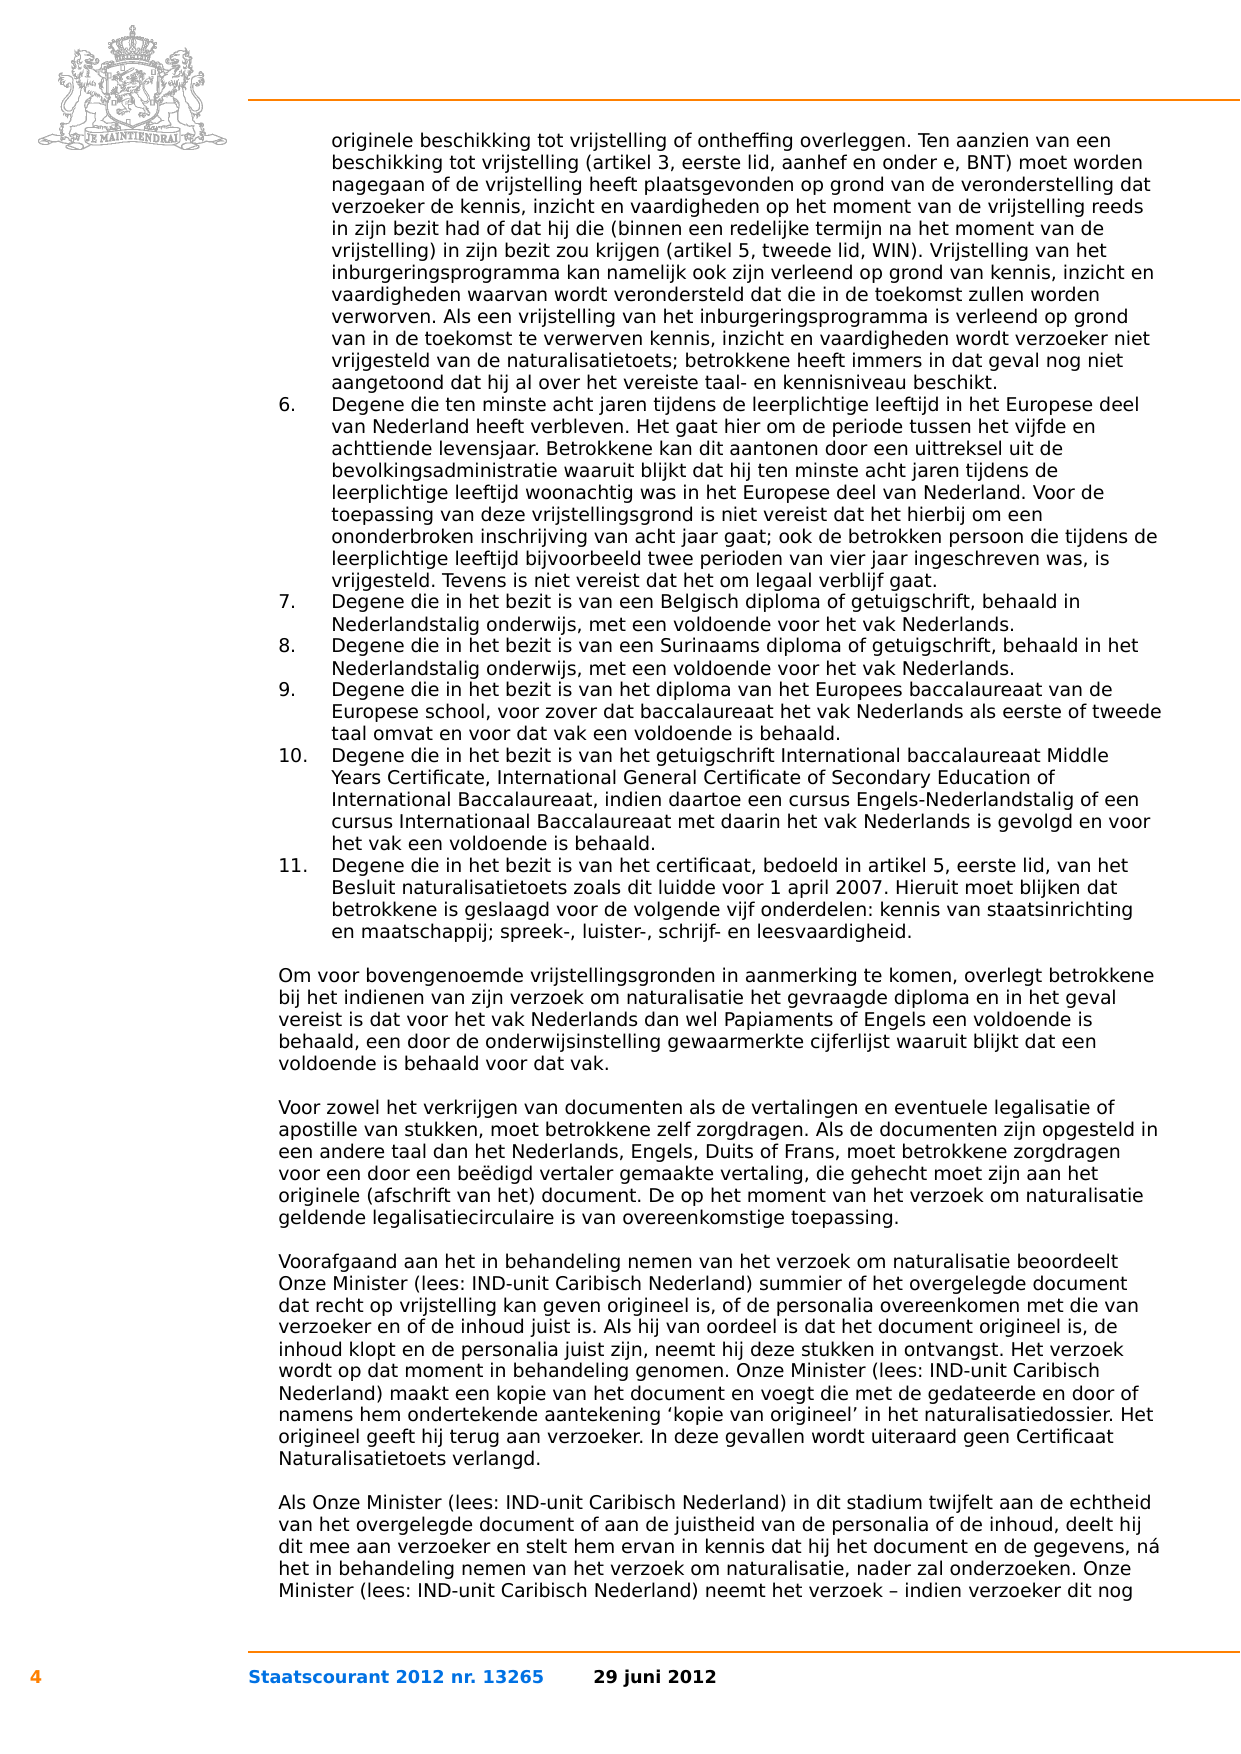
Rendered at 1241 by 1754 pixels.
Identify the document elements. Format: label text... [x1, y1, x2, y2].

text 8. Degene die in het bezit is van een Surinaams diploma of getuigschrift, behaald in het Nederlandstalig onderwijs, met een voldoende voor het vak Nederlands. [278, 635, 1163, 679]
picture [38, 25, 227, 150]
text Voor zowel het verkrijgen van documenten als de vertalingen en eventuele legalisatie of apostille van stukken, moet betrokkene zelf zorgdragen. Als de documenten zijn opgesteld in een andere taal dan het Nederlands, Engels, Duits of Frans, moet betrokkene zorgdragen voor een door een beëdigd vertaler gemaakte vertaling, die gehecht moet zijn aan het originele (afschrift van het) document. De op het moment van het verzoek om naturalisatie geldende legalisatiecirculaire is van overeenkomstige toepassing. [278, 1097, 1163, 1229]
text 7. Degene die in het bezit is van een Belgisch diploma of getuigschrift, behaald in Nederlandstalig onderwijs, met een voldoende voor het vak Nederlands. [278, 591, 1163, 635]
text Voorafgaand aan het in behandeling nemen van het verzoek om naturalisatie beoordeelt Onze Minister (lees: IND-unit Caribisch Nederland) summier of het overgelegde document dat recht op vrijstelling kan geven origineel is, of de personalia overeenkomen met die van verzoeker en of de inhoud juist is. Als hij van oordeel is dat het document origineel is, de inhoud klopt en de personalia juist zijn, neemt hij deze stukken in ontvangst. Het verzoek wordt op dat moment in behandeling genomen. Onze Minister (lees: IND-unit Caribisch Nederland) maakt een kopie van het document en voegt die met de gedateerde en door of namens hem ondertekende aantekening ‘kopie van origineel’ in het naturalisatiedossier. Het origineel geeft hij terug aan verzoeker. In deze gevallen wordt uiteraard geen Certificaat Naturalisatietoets verlangd. [278, 1251, 1163, 1470]
text 9. Degene die in het bezit is van het diploma van het Europees baccalaureaat van de Europese school, voor zover dat baccalaureaat het vak Nederlands als eerste of tweede taal omvat en voor dat vak een voldoende is behaald. [278, 679, 1163, 745]
text 11. Degene die in het bezit is van het certificaat, bedoeld in artikel 5, eerste lid, van het Besluit naturalisatietoets zoals dit luidde voor 1 april 2007. Hieruit moet blijken dat betrokkene is geslaagd voor de volgende vijf onderdelen: kennis van staatsinrichting en maatschappij; spreek-, luister-, schrijf- en leesvaardigheid. [278, 855, 1163, 943]
text originele beschikking tot vrijstelling of ontheffing overleggen. Ten aanzien van een beschikking tot vrijstelling (artikel 3, eerste lid, aanhef en onder e, BNT) moet worden nagegaan of de vrijstelling heeft plaatsgevonden op grond van de veronderstelling dat verzoeker de kennis, inzicht en vaardigheden op het moment van de vrijstelling reeds in zijn bezit had of dat hij die (binnen een redelijke termijn na het moment van de vrijstelling) in zijn bezit zou krijgen (artikel 5, tweede lid, WIN). Vrijstelling van het inburgeringsprogramma kan namelijk ook zijn verleend op grond van kennis, inzicht en vaardigheden waarvan wordt verondersteld dat die in de toekomst zullen worden verworven. Als een vrijstelling van het inburgeringsprogramma is verleend op grond van in de toekomst te verwerven kennis, inzicht en vaardigheden wordt verzoeker niet vrijgesteld van de naturalisatietoets; betrokkene heeft immers in dat geval nog niet aangetoond dat hij al over het vereiste taal- en kennisniveau beschikt. [278, 130, 1163, 394]
text Om voor bovengenoemde vrijstellingsgronden in aanmerking te komen, overlegt betrokkene bij het indienen van zijn verzoek om naturalisatie het gevraagde diploma en in het geval vereist is dat voor het vak Nederlands dan wel Papiaments of Engels een voldoende is behaald, een door de onderwijsinstelling gewaarmerkte cijferlijst waaruit blijkt dat een voldoende is behaald voor dat vak. [278, 965, 1163, 1075]
text Als Onze Minister (lees: IND-unit Caribisch Nederland) in dit stadium twijfelt aan de echtheid van het overgelegde document of aan de juistheid van de personalia of de inhoud, deelt hij dit mee aan verzoeker en stelt hem ervan in kennis dat hij het document en de gegevens, ná het in behandeling nemen van het verzoek om naturalisatie, nader zal onderzoeken. Onze Minister (lees: IND-unit Caribisch Nederland) neemt het verzoek – indien verzoeker dit nog [278, 1492, 1163, 1602]
text 10. Degene die in het bezit is van het getuigschrift International baccalaureaat Middle Years Certificate, International General Certificate of Secondary Education of International Baccalaureaat, indien daartoe een cursus Engels-Nederlandstalig of een cursus Internationaal Baccalaureaat met daarin het vak Nederlands is gevolgd en voor het vak een voldoende is behaald. [278, 745, 1163, 855]
text 6. Degene die ten minste acht jaren tijdens de leerplichtige leeftijd in het Europese deel van Nederland heeft verbleven. Het gaat hier om de periode tussen het vijfde en achttiende levensjaar. Betrokkene kan dit aantonen door een uittreksel uit de bevolkingsadministratie waaruit blijkt dat hij ten minste acht jaren tijdens de leerplichtige leeftijd woonachtig was in het Europese deel van Nederland. Voor de toepassing van deze vrijstellingsgrond is niet vereist dat het hierbij om een ononderbroken inschrijving van acht jaar gaat; ook de betrokken persoon die tijdens de leerplichtige leeftijd bijvoorbeeld twee perioden van vier jaar ingeschreven was, is vrijgesteld. Tevens is niet vereist dat het om legaal verblijf gaat. [278, 394, 1163, 591]
